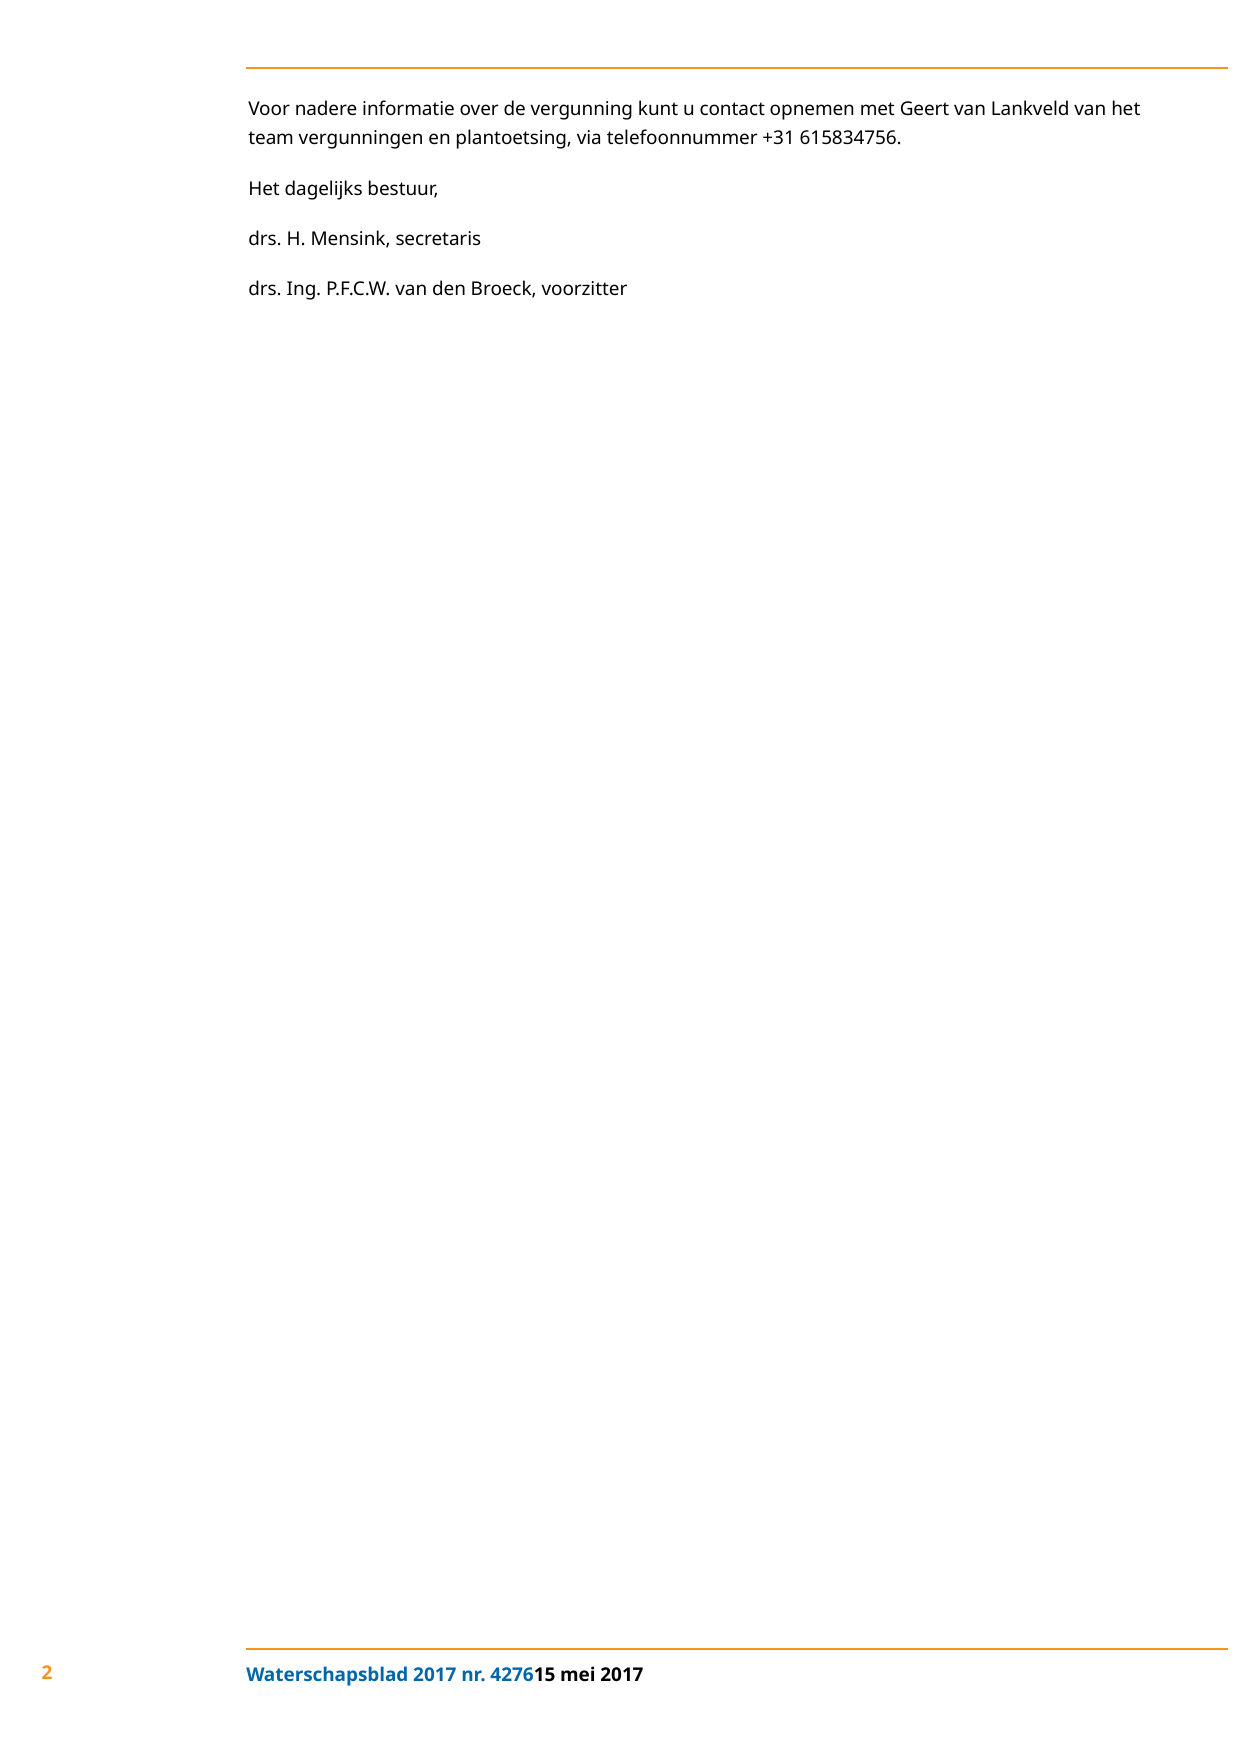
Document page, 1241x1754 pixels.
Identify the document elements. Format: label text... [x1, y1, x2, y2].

text drs. Ing. P.F.C.W. van den Broeck, voorzitter [248, 276, 1152, 301]
picture [41, 47, 231, 172]
text Het dagelijks bestuur, [248, 175, 1152, 201]
text drs. H. Mensink, secretaris [248, 225, 1152, 251]
text Voor nadere informatie over de vergunning kunt u contact opnemen met Geert van Lankveld van het team vergunningen en plantoetsing, via telefoonnummer +31 615834756. [248, 95, 1152, 150]
